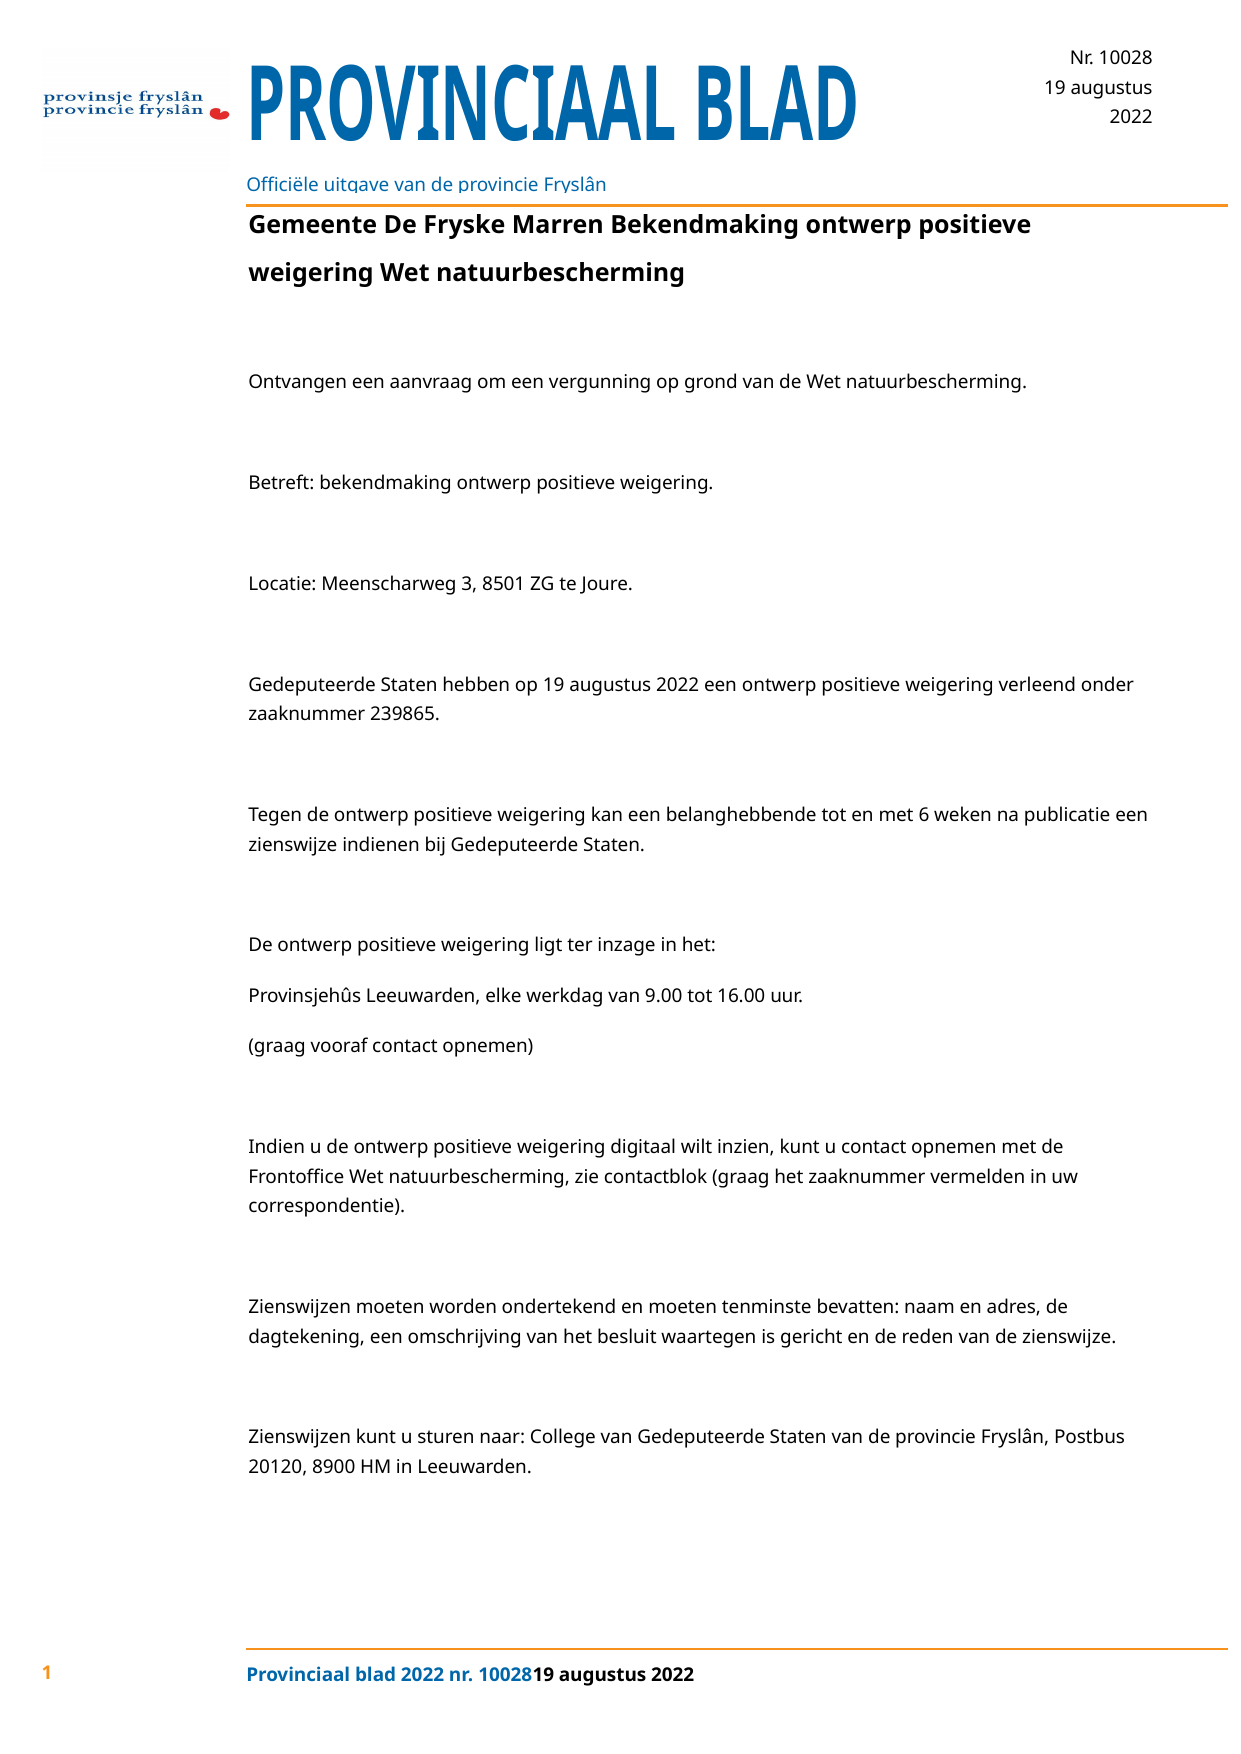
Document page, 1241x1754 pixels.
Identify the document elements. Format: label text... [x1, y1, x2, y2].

text Tegen de ontwerp positieve weigering kan een belanghebbende tot en met 6 weken na publicatie een zienswijze indienen bij Gedeputeerde Staten. [248, 801, 1152, 857]
text Ontvangen een aanvraag om een vergunning op grond van de Wet natuurbescherming. [248, 368, 1152, 394]
text Gemeente De Fryske Marren Bekendmaking ontwerp positieve weigering Wet natuurbescherming [248, 207, 1152, 288]
text Gedeputeerde Staten hebben op 19 augustus 2022 een ontwerp positieve weigering verleend onder zaaknummer 239865. [248, 671, 1152, 726]
text Locatie: Meenscharweg 3, 8501 ZG te Joure. [248, 570, 1152, 596]
text Zienswijzen moeten worden ondertekend en moeten tenminste bevatten: naam en adres, de dagtekening, een omschrijving van het besluit waartegen is gericht en de reden van de zienswijze. [248, 1293, 1152, 1349]
text Betreft: bekendmaking ontwerp positieve weigering. [248, 469, 1152, 495]
text De ontwerp positieve weigering ligt ter inzage in het: [248, 932, 1152, 957]
picture [41, 47, 231, 172]
text Provinsjehûs Leeuwarden, elke werkdag van 9.00 tot 16.00 uur. [248, 982, 1152, 1008]
text Indien u de ontwerp positieve weigering digitaal wilt inzien, kunt u contact opnemen met de Frontoffice Wet natuurbescherming, zie contactblok (graag het zaaknummer vermelden in uw correspondentie). [248, 1133, 1152, 1218]
text (graag vooraf contact opnemen) [248, 1032, 1152, 1058]
text Zienswijzen kunt u sturen naar: College van Gedeputeerde Staten van de provincie Fryslân, Postbus 20120, 8900 HM in Leeuwarden. [248, 1424, 1152, 1479]
